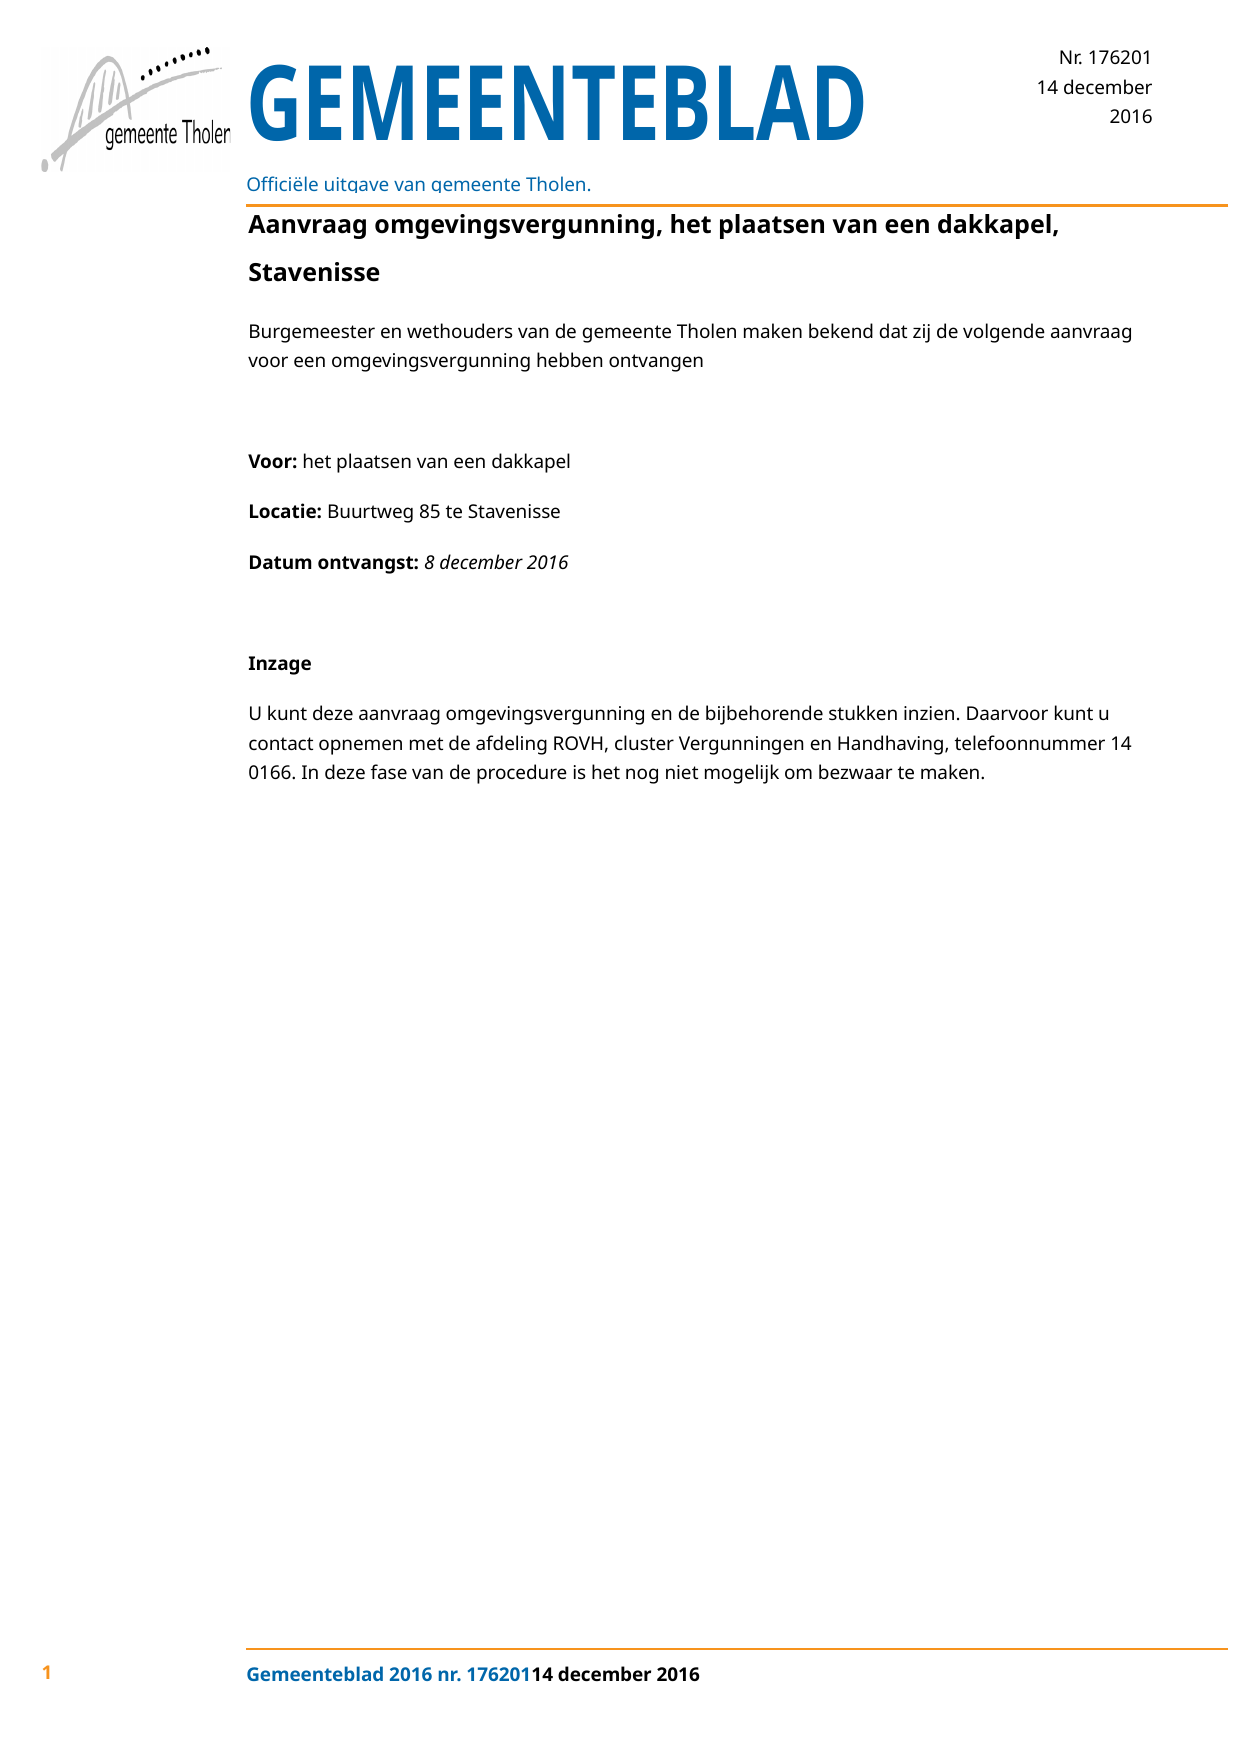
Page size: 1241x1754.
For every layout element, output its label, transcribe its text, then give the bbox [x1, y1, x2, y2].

text Aanvraag omgevingsvergunning, het plaatsen van een dakkapel, Stavenisse [248, 207, 1152, 288]
text Inzage [248, 650, 1152, 676]
text Burgemeester en wethouders van de gemeente Tholen maken bekend dat zij de volgende aanvraag voor een omgevingsvergunning hebben ontvangen [248, 318, 1152, 373]
text Voor: het plaatsen van een dakkapel [248, 448, 1152, 474]
text Locatie: Buurtweg 85 te Stavenisse [248, 499, 1152, 524]
text U kunt deze aanvraag omgevingsvergunning en de bijbehorende stukken inzien. Daarvoor kunt u contact opnemen met de afdeling ROVH, cluster Vergunningen en Handhaving, telefoonnummer 14 0166. In deze fase van de procedure is het nog niet mogelijk om bezwaar te maken. [248, 700, 1152, 785]
picture [41, 47, 231, 172]
text Datum ontvangst: 8 december 2016 [248, 549, 1152, 575]
